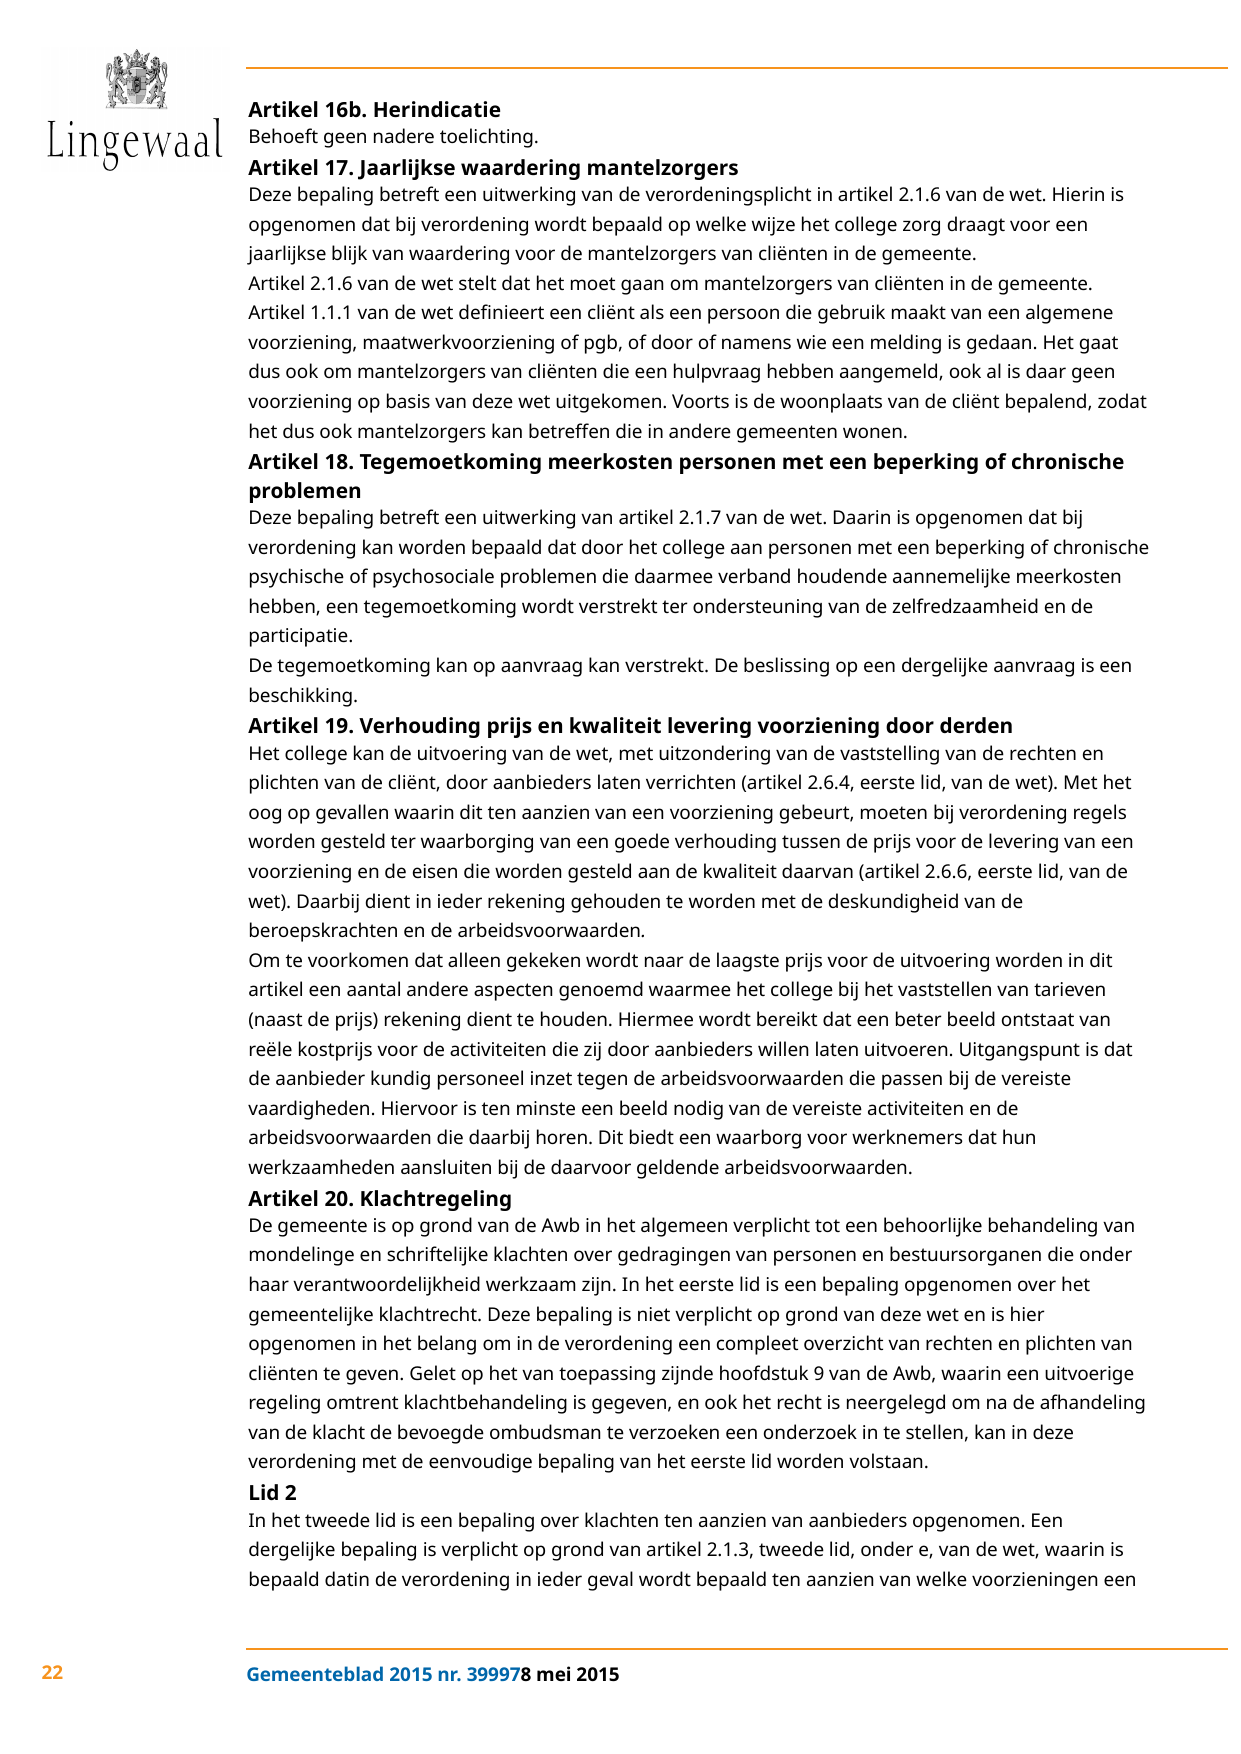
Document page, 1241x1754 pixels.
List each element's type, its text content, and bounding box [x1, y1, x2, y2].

text Deze bepaling betreft een uitwerking van artikel 2.1.7 van de wet. Daarin is opgenomen dat bij verordening kan worden bepaald dat door het college aan personen met een beperking of chronische psychische of psychosociale problemen die daarmee verband houdende aannemelijke meerkosten hebben, een tegemoetkoming wordt verstrekt ter ondersteuning van de zelfredzaamheid en de participatie. [248, 504, 1152, 648]
text De tegemoetkoming kan op aanvraag kan verstrekt. De beslissing op een dergelijke aanvraag is een beschikking. [248, 652, 1152, 708]
picture [41, 47, 231, 172]
text Artikel 16b. Herindicatie [248, 95, 1152, 123]
text Het college kan de uitvoering van de wet, met uitzondering van de vaststelling van de rechten en plichten van de cliënt, door aanbieders laten verrichten (artikel 2.6.4, eerste lid, van de wet). Met het oog op gevallen waarin dit ten aanzien van een voorziening gebeurt, moeten bij verordening regels worden gesteld ter waarborging van een goede verhouding tussen de prijs voor de levering van een voorziening en de eisen die worden gesteld aan de kwaliteit daarvan (artikel 2.6.6, eerste lid, van de wet). Daarbij dient in ieder rekening gehouden te worden met de deskundigheid van de beroepskrachten en de arbeidsvoorwaarden. [248, 740, 1152, 943]
text Artikel 18. Tegemoetkoming meerkosten personen met een beperking of chronische problemen [248, 447, 1152, 504]
text Om te voorkomen dat alleen gekeken wordt naar de laagste prijs voor de uitvoering worden in dit artikel een aantal andere aspecten genoemd waarmee het college bij het vaststellen van tarieven (naast de prijs) rekening dient te houden. Hiermee wordt bereikt dat een beter beeld ontstaat van reële kostprijs voor de activiteiten die zij door aanbieders willen laten uitvoeren. Uitgangspunt is dat de aanbieder kundig personeel inzet tegen de arbeidsvoorwaarden die passen bij de vereiste vaardigheden. Hiervoor is ten minste een beeld nodig van de vereiste activiteiten en de arbeidsvoorwaarden die daarbij horen. Dit biedt een waarborg voor werknemers dat hun werkzaamheden aansluiten bij de daarvoor geldende arbeidsvoorwaarden. [248, 947, 1152, 1180]
text In het tweede lid is een bepaling over klachten ten aanzien van aanbieders opgenomen. Een dergelijke bepaling is verplicht op grond van artikel 2.1.3, tweede lid, onder e, van de wet, waarin is bepaald datin de verordening in ieder geval wordt bepaald ten aanzien van welke voorzieningen een [248, 1507, 1152, 1592]
text Behoeft geen nadere toelichting. [248, 123, 1152, 149]
text Deze bepaling betreft een uitwerking van de verordeningsplicht in artikel 2.1.6 van de wet. Hierin is opgenomen dat bij verordening wordt bepaald op welke wijze het college zorg draagt voor een jaarlijkse blijk van waardering voor de mantelzorgers van cliënten in de gemeente. [248, 181, 1152, 266]
text Artikel 20. Klachtregeling [248, 1184, 1152, 1212]
text Artikel 2.1.6 van de wet stelt dat het moet gaan om mantelzorgers van cliënten in de gemeente. Artikel 1.1.1 van de wet definieert een cliënt als een persoon die gebruik maakt van een algemene voorziening, maatwerkvoorziening of pgb, of door of namens wie een melding is gedaan. Het gaat dus ook om mantelzorgers van cliënten die een hulpvraag hebben aangemeld, ook al is daar geen voorziening op basis van deze wet uitgekomen. Voorts is de woonplaats van de cliënt bepalend, zodat het dus ook mantelzorgers kan betreffen die in andere gemeenten wonen. [248, 270, 1152, 444]
text Lid 2 [248, 1478, 1152, 1507]
text Artikel 19. Verhouding prijs en kwaliteit levering voorziening door derden [248, 711, 1152, 740]
text Artikel 17. Jaarlijkse waardering mantelzorgers [248, 153, 1152, 181]
text De gemeente is op grond van de Awb in het algemeen verplicht tot een behoorlijke behandeling van mondelinge en schriftelijke klachten over gedragingen van personen en bestuursorganen die onder haar verantwoordelijkheid werkzaam zijn. In het eerste lid is een bepaling opgenomen over het gemeentelijke klachtrecht. Deze bepaling is niet verplicht op grond van deze wet en is hier opgenomen in het belang om in de verordening een compleet overzicht van rechten en plichten van cliënten te geven. Gelet op het van toepassing zijnde hoofdstuk 9 van de Awb, waarin een uitvoerige regeling omtrent klachtbehandeling is gegeven, en ook het recht is neergelegd om na de afhandeling van de klacht de bevoegde ombudsman te verzoeken een onderzoek in te stellen, kan in deze verordening met de eenvoudige bepaling van het eerste lid worden volstaan. [248, 1212, 1152, 1474]
